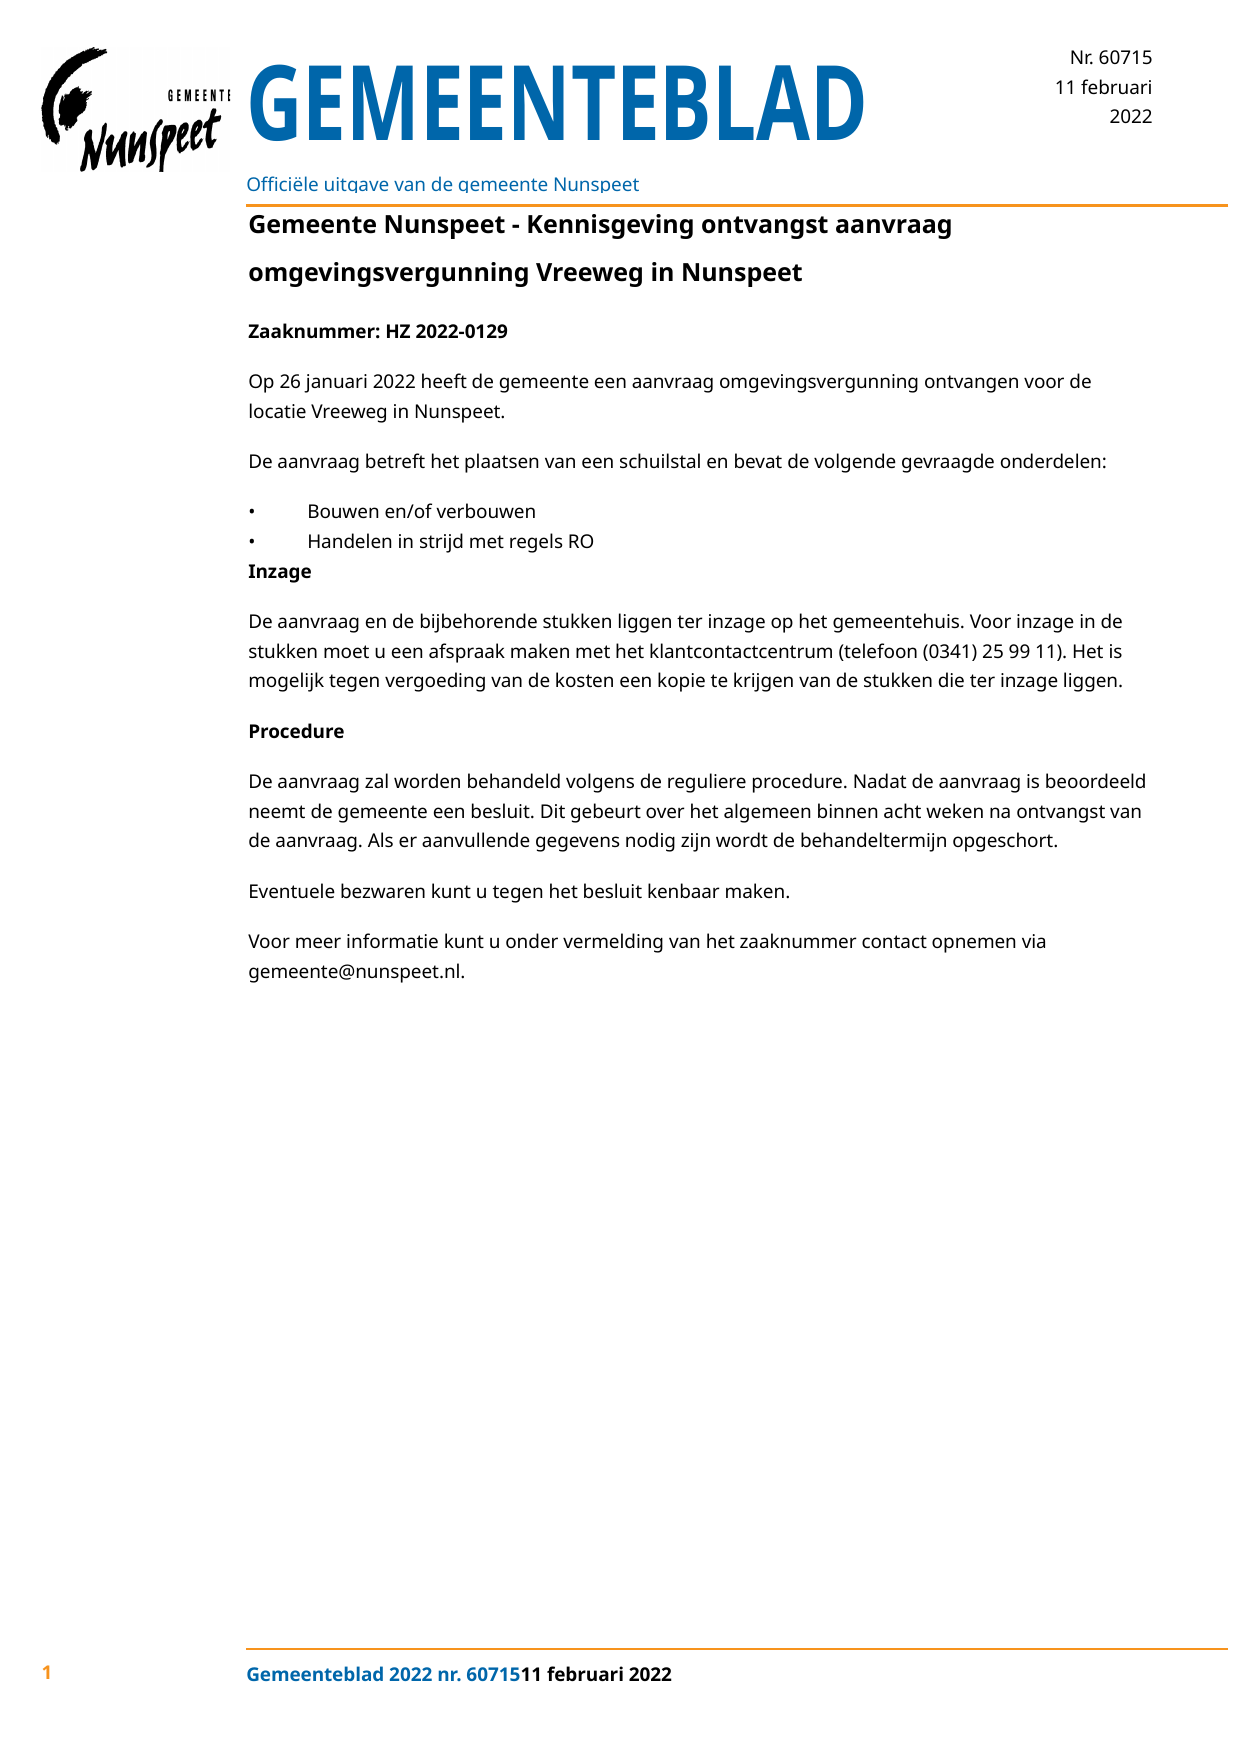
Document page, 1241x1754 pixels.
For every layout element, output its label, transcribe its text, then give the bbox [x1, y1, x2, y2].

picture [41, 47, 231, 172]
text De aanvraag en de bijbehorende stukken liggen ter inzage op het gemeentehuis. Voor inzage in de stukken moet u een afspraak maken met het klantcontactcentrum (telefoon (0341) 25 99 11). Het is mogelijk tegen vergoeding van de kosten een kopie te krijgen van de stukken die ter inzage liggen. [248, 608, 1152, 693]
list Handelen in strijd met regels RO [248, 528, 1152, 554]
text Inzage [248, 558, 1152, 584]
text Gemeente Nunspeet - Kennisgeving ontvangst aanvraag omgevingsvergunning Vreeweg in Nunspeet [248, 207, 1152, 288]
text Voor meer informatie kunt u onder vermelding van het zaaknummer contact opnemen via gemeente@nunspeet.nl. [248, 928, 1152, 984]
text Op 26 januari 2022 heeft de gemeente een aanvraag omgevingsvergunning ontvangen voor de locatie Vreeweg in Nunspeet. [248, 368, 1152, 424]
text Eventuele bezwaren kunt u tegen het besluit kenbaar maken. [248, 878, 1152, 904]
text De aanvraag betreft het plaatsen van een schuilstal en bevat de volgende gevraagde onderdelen: [248, 448, 1152, 474]
text De aanvraag zal worden behandeld volgens de reguliere procedure. Nadat de aanvraag is beoordeeld neemt de gemeente een besluit. Dit gebeurt over het algemeen binnen acht weken na ontvangst van de aanvraag. Als er aanvullende gegevens nodig zijn wordt de behandeltermijn opgeschort. [248, 768, 1152, 853]
list Bouwen en/of verbouwen [248, 499, 1152, 524]
text Zaaknummer: HZ 2022-0129 [248, 318, 1152, 344]
text Procedure [248, 718, 1152, 744]
